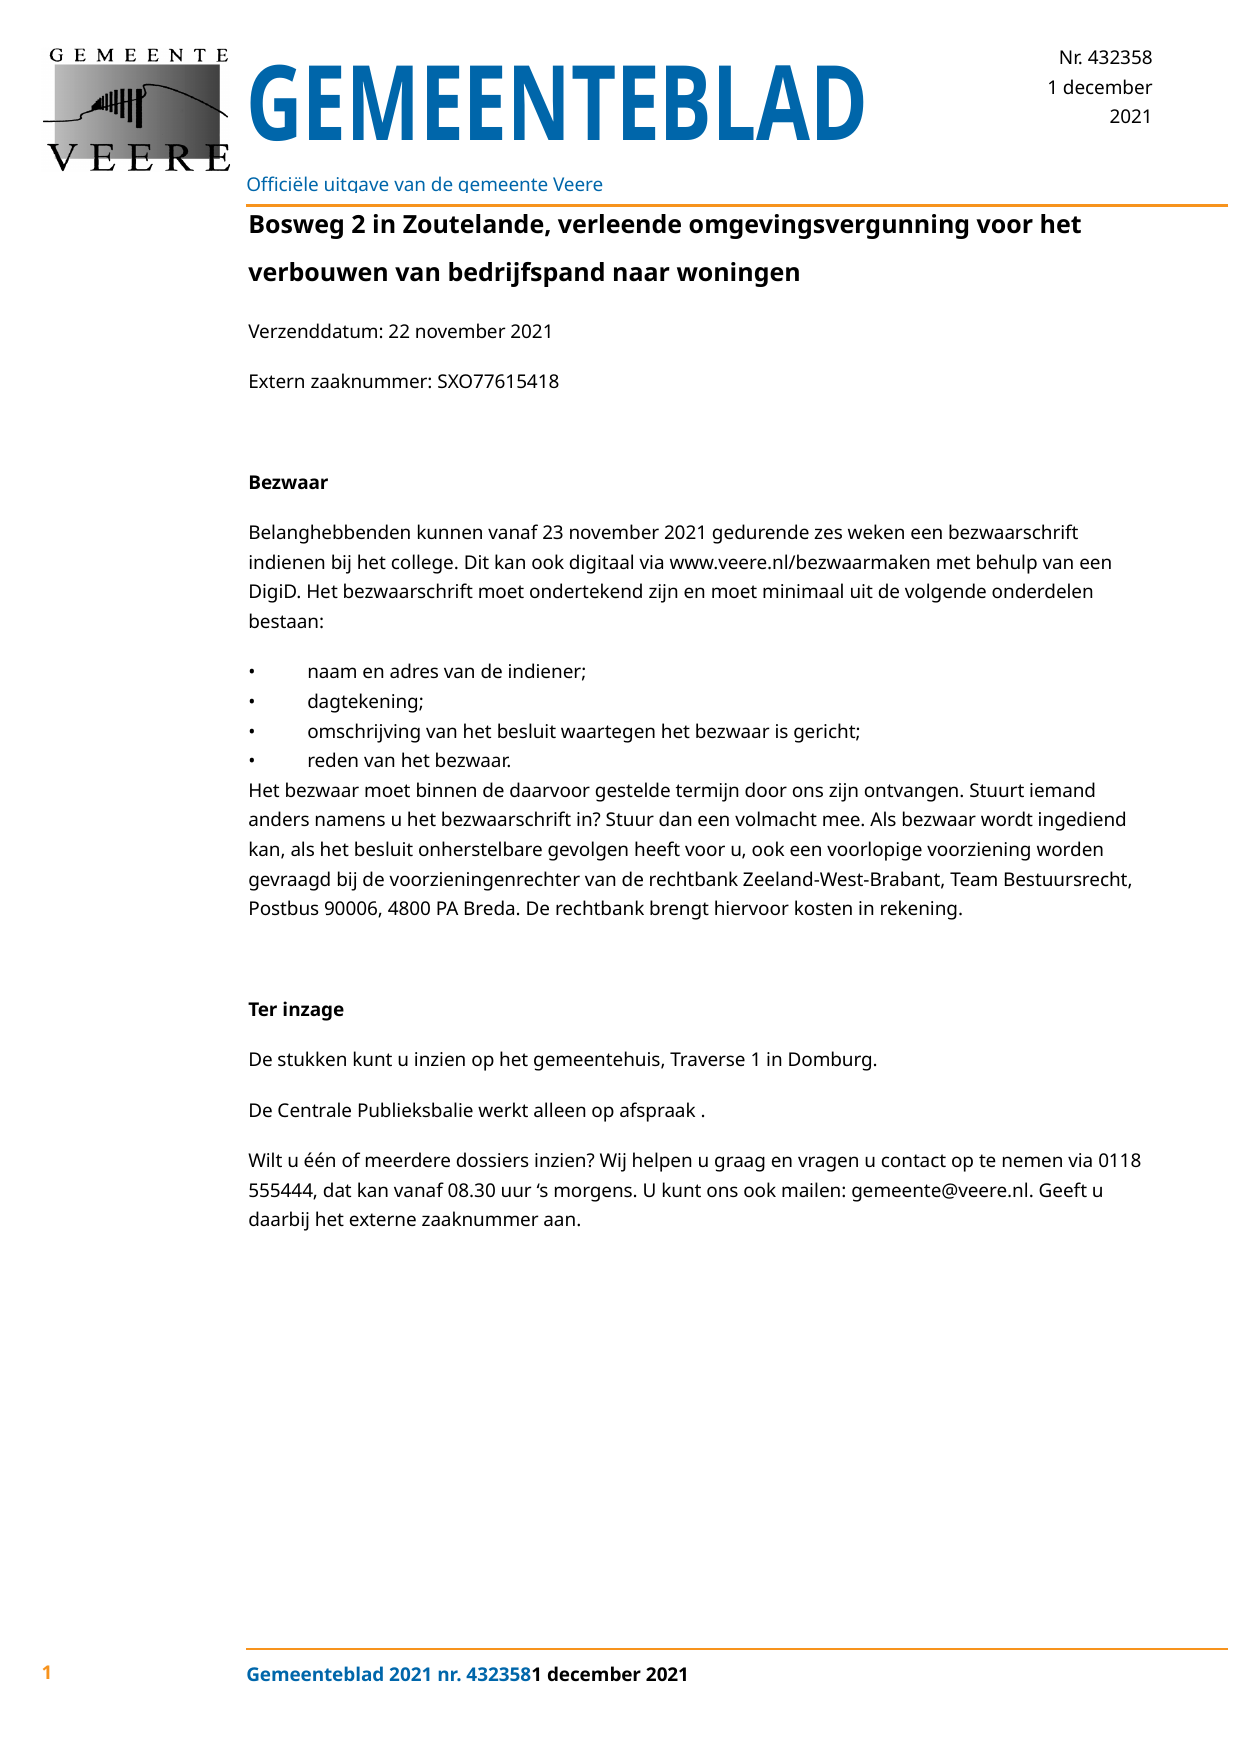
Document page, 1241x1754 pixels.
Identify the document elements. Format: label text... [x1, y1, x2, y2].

text Wilt u één of meerdere dossiers inzien? Wij helpen u graag en vragen u contact op te nemen via 0118 555444, dat kan vanaf 08.30 uur ‘s morgens. U kunt ons ook mailen: gemeente@veere.nl. Geeft u daarbij het externe zaaknummer aan. [248, 1147, 1152, 1232]
picture [41, 47, 231, 172]
text Bezwaar [248, 469, 1152, 495]
text Extern zaaknummer: SXO77615418 [248, 368, 1152, 394]
text Verzenddatum: 22 november 2021 [248, 318, 1152, 344]
list reden van het bezwaar. [248, 747, 1152, 773]
text De Centrale Publieksbalie werkt alleen op afspraak . [248, 1097, 1152, 1123]
list omschrijving van het besluit waartegen het bezwaar is gericht; [248, 718, 1152, 744]
text De stukken kunt u inzien op het gemeentehuis, Traverse 1 in Domburg. [248, 1047, 1152, 1072]
text Belanghebbenden kunnen vanaf 23 november 2021 gedurende zes weken een bezwaarschrift indienen bij het college. Dit kan ook digitaal via www.veere.nl/bezwaarmaken met behulp van een DigiD. Het bezwaarschrift moet ondertekend zijn en moet minimaal uit de volgende onderdelen bestaan: [248, 519, 1152, 634]
text Het bezwaar moet binnen de daarvoor gestelde termijn door ons zijn ontvangen. Stuurt iemand anders namens u het bezwaarschrift in? Stuur dan een volmacht mee. Als bezwaar wordt ingediend kan, als het besluit onherstelbare gevolgen heeft voor u, ook een voorlopige voorziening worden gevraagd bij de voorzieningenrechter van de rechtbank Zeeland-West-Brabant, Team Bestuursrecht, Postbus 90006, 4800 PA Breda. De rechtbank brengt hiervoor kosten in rekening. [248, 777, 1152, 921]
text Ter inzage [248, 996, 1152, 1022]
text Bosweg 2 in Zoutelande, verleende omgevingsvergunning voor het verbouwen van bedrijfspand naar woningen [248, 207, 1152, 288]
list dagtekening; [248, 688, 1152, 714]
list naam en adres van de indiener; [248, 659, 1152, 684]
